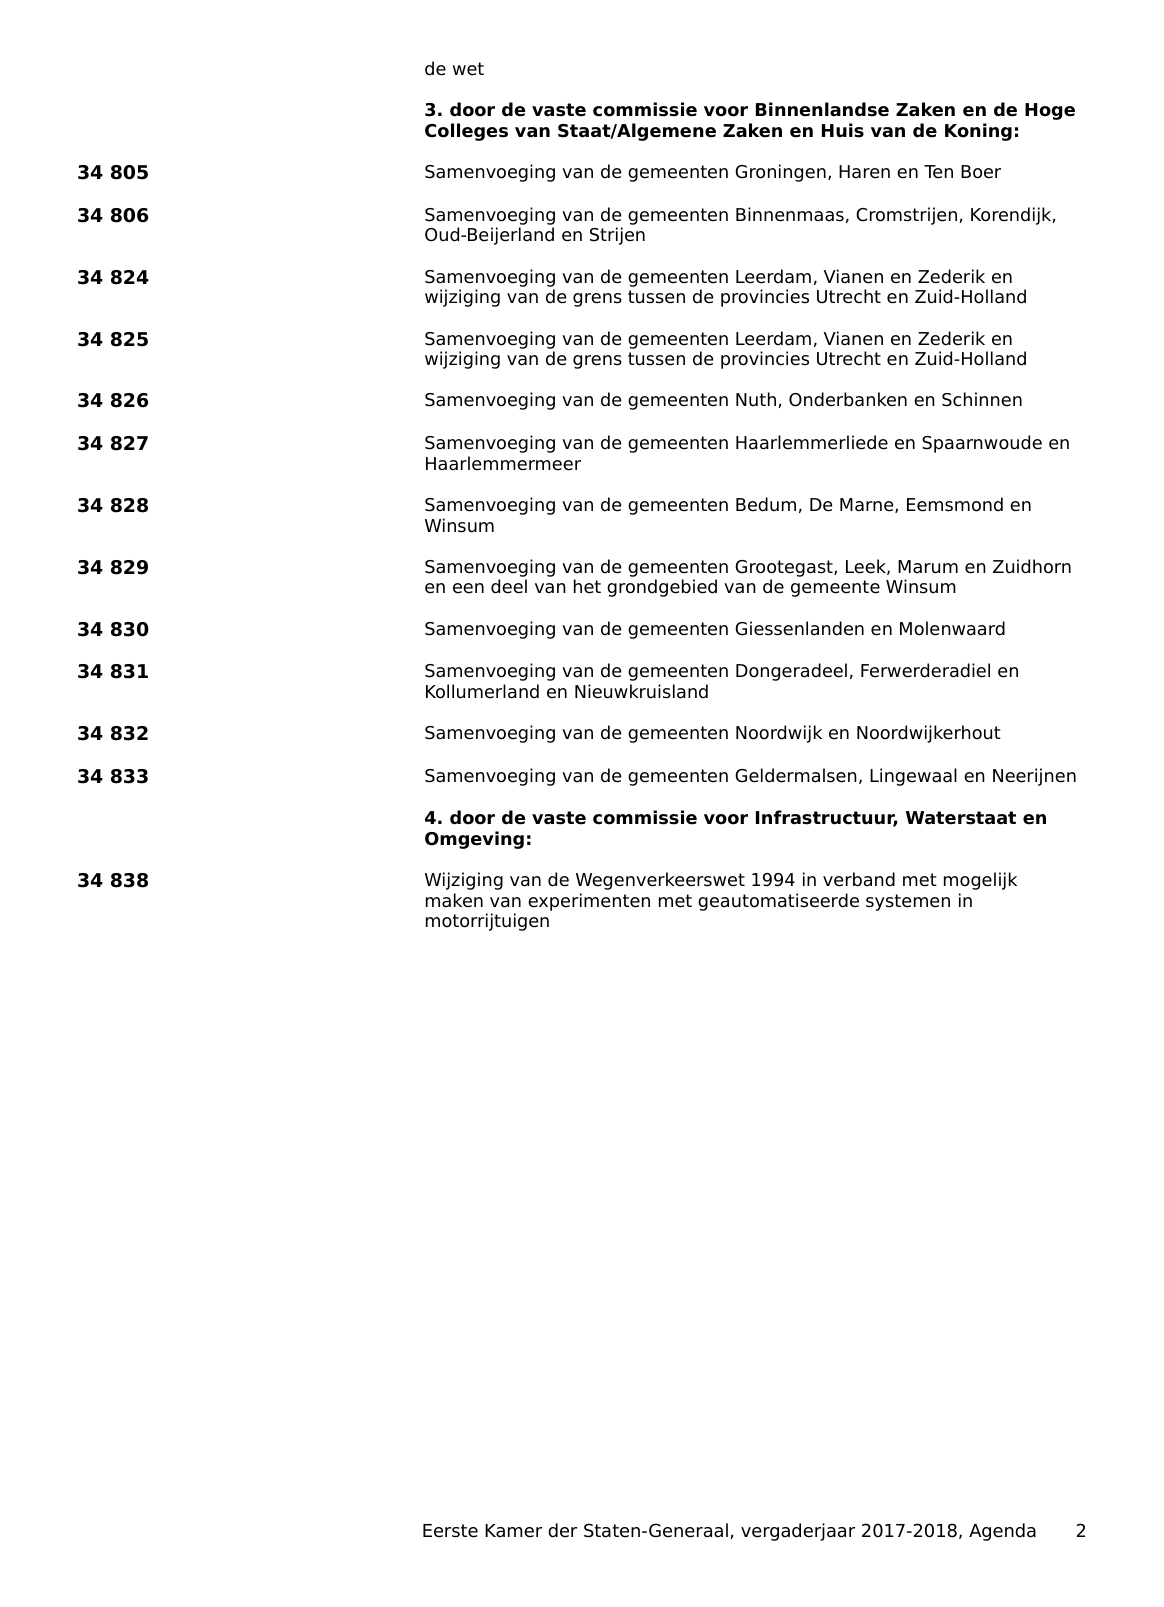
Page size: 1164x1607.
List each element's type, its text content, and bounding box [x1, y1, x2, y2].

table_cell [418, 745, 1087, 766]
table_cell [77, 142, 401, 162]
table_cell [401, 703, 418, 723]
table_cell [77, 246, 401, 267]
table_cell [418, 641, 1087, 661]
table_cell [77, 536, 401, 557]
table_cell Samenvoeging van de gemeenten Groningen, Haren en Ten Boer [418, 162, 1087, 184]
table_cell Samenvoeging van de gemeenten Noordwijk en Noordwijkerhout [418, 723, 1087, 745]
table_cell Samenvoeging van de gemeenten Grootegast, Leek, Marum en Zuidhorn en een deel van het grondgebied van de gemeente Winsum [418, 557, 1087, 598]
table_cell 34 828 [77, 495, 401, 536]
table_cell 34 824 [77, 267, 401, 308]
table_cell [401, 850, 418, 870]
table_cell Samenvoeging van de gemeenten Giessenlanden en Molenwaard [418, 619, 1087, 641]
table_cell 34 826 [77, 390, 401, 412]
table_cell [401, 474, 418, 495]
table_cell 34 830 [77, 619, 401, 641]
table_cell [77, 598, 401, 619]
table_cell [77, 641, 401, 661]
table_cell [401, 267, 418, 308]
table_cell [77, 808, 401, 849]
table_cell [401, 619, 418, 641]
table_cell [401, 246, 418, 267]
table_cell Samenvoeging van de gemeenten Geldermalsen, Lingewaal en Neerijnen [418, 766, 1087, 788]
table_cell [401, 59, 418, 80]
table_cell [401, 495, 418, 536]
table_cell 34 829 [77, 557, 401, 598]
table_cell [401, 557, 418, 598]
table_cell [401, 162, 418, 184]
table_cell [401, 184, 418, 205]
table_cell Samenvoeging van de gemeenten Dongeradeel, Ferwerderadiel en Kollumerland en Nieuwkruisland [418, 661, 1087, 702]
table_cell [77, 474, 401, 495]
table_cell [418, 850, 1087, 870]
table_cell [401, 205, 418, 246]
table_cell [401, 745, 418, 766]
table_cell [77, 184, 401, 205]
table_cell 3. door de vaste commissie voor Binnenlandse Zaken en de Hoge Colleges van Staat/Algemene Zaken en Huis van de Koning: [418, 100, 1087, 142]
table_cell [418, 413, 1087, 433]
table_cell [418, 370, 1087, 390]
table_cell [418, 474, 1087, 495]
table_cell [401, 100, 418, 142]
table_cell 34 806 [77, 205, 401, 246]
table_cell [401, 80, 418, 100]
table_cell [401, 390, 418, 412]
table_cell [77, 370, 401, 390]
table_cell [401, 329, 418, 370]
table_cell 34 805 [77, 162, 401, 184]
table_cell [401, 370, 418, 390]
table_cell [401, 808, 418, 849]
table_cell [401, 413, 418, 433]
table_cell [401, 142, 418, 162]
table_cell [418, 703, 1087, 723]
table_cell [77, 703, 401, 723]
table_cell [418, 788, 1087, 808]
table_cell Wijziging van de Wegenverkeerswet 1994 in verband met mogelijk maken van experimenten met geautomatiseerde systemen in motorrijtuigen [418, 870, 1087, 932]
table_cell 34 833 [77, 766, 401, 788]
table_cell [401, 766, 418, 788]
table_cell 34 831 [77, 661, 401, 702]
table_cell [418, 80, 1087, 100]
table_cell [418, 142, 1087, 162]
table_cell [77, 788, 401, 808]
table_cell [401, 536, 418, 557]
table_cell [77, 100, 401, 142]
table_cell [401, 433, 418, 474]
table_cell Samenvoeging van de gemeenten Binnenmaas, Cromstrijen, Korendijk, Oud-Beijerland en Strijen [418, 205, 1087, 246]
table_cell 4. door de vaste commissie voor Infrastructuur, Waterstaat en Omgeving: [418, 808, 1087, 849]
table_cell 34 825 [77, 329, 401, 370]
table_cell [401, 870, 418, 932]
table_cell [418, 598, 1087, 619]
table_cell Samenvoeging van de gemeenten Haarlemmerliede en Spaarnwoude en Haarlemmermeer [418, 433, 1087, 474]
table_cell [401, 598, 418, 619]
table_cell Samenvoeging van de gemeenten Nuth, Onderbanken en Schinnen [418, 390, 1087, 412]
table_cell [77, 745, 401, 766]
table_cell Samenvoeging van de gemeenten Bedum, De Marne, Eemsmond en Winsum [418, 495, 1087, 536]
table_cell 34 832 [77, 723, 401, 745]
table_cell [418, 184, 1087, 205]
table_cell [77, 850, 401, 870]
table_cell de wet [418, 59, 1087, 80]
table_cell [77, 413, 401, 433]
table_cell 34 827 [77, 433, 401, 474]
table_cell Samenvoeging van de gemeenten Leerdam, Vianen en Zederik en wijziging van de grens tussen de provincies Utrecht en Zuid-Holland [418, 267, 1087, 308]
table_cell [401, 723, 418, 745]
table_cell [418, 246, 1087, 267]
table_cell [77, 308, 401, 328]
table_cell [418, 308, 1087, 328]
table_cell [418, 536, 1087, 557]
table_cell [77, 59, 401, 80]
table_cell [401, 788, 418, 808]
table_cell [401, 641, 418, 661]
table_cell 34 838 [77, 870, 401, 932]
table_cell Samenvoeging van de gemeenten Leerdam, Vianen en Zederik en wijziging van de grens tussen de provincies Utrecht en Zuid-Holland [418, 329, 1087, 370]
table_cell [401, 308, 418, 328]
table_cell [77, 80, 401, 100]
table_cell [401, 661, 418, 702]
